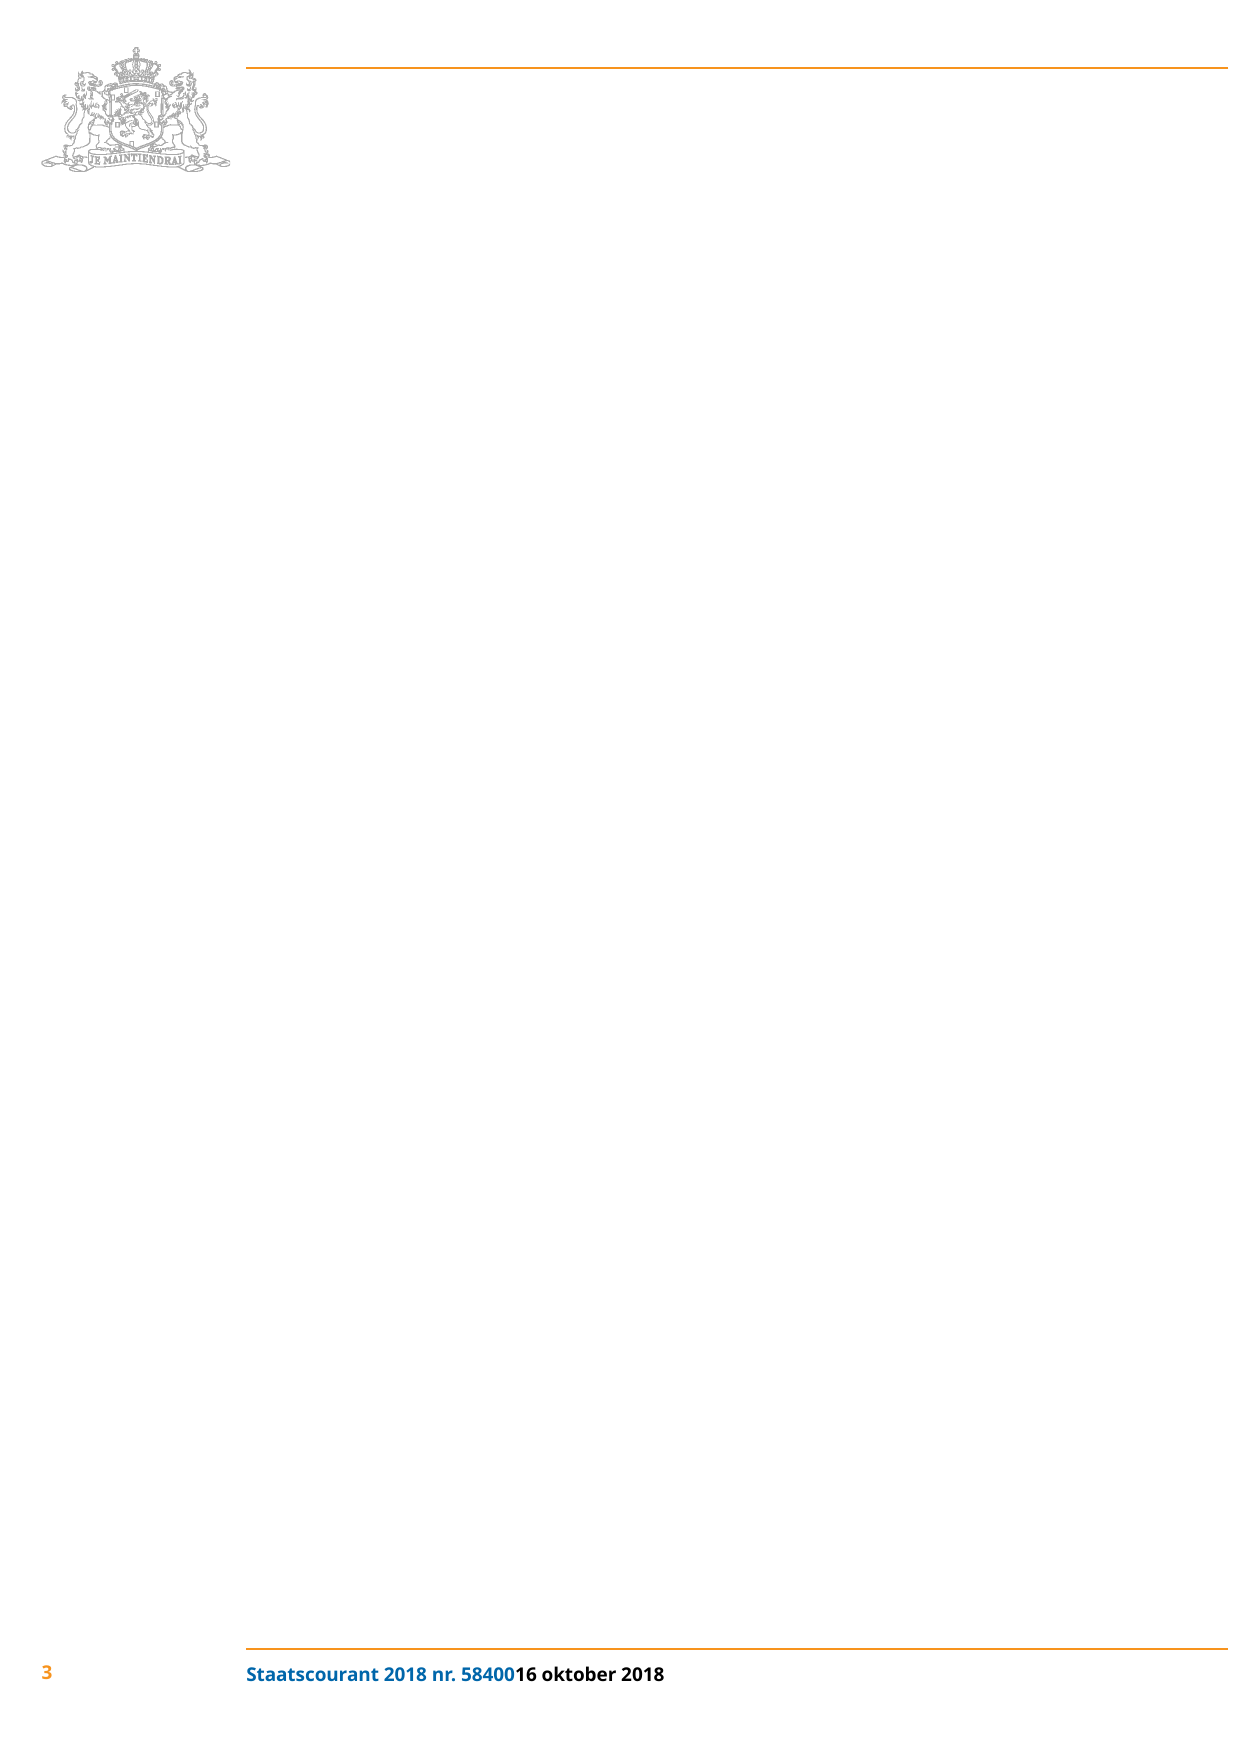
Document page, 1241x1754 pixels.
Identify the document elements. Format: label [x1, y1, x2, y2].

picture [41, 47, 231, 172]
